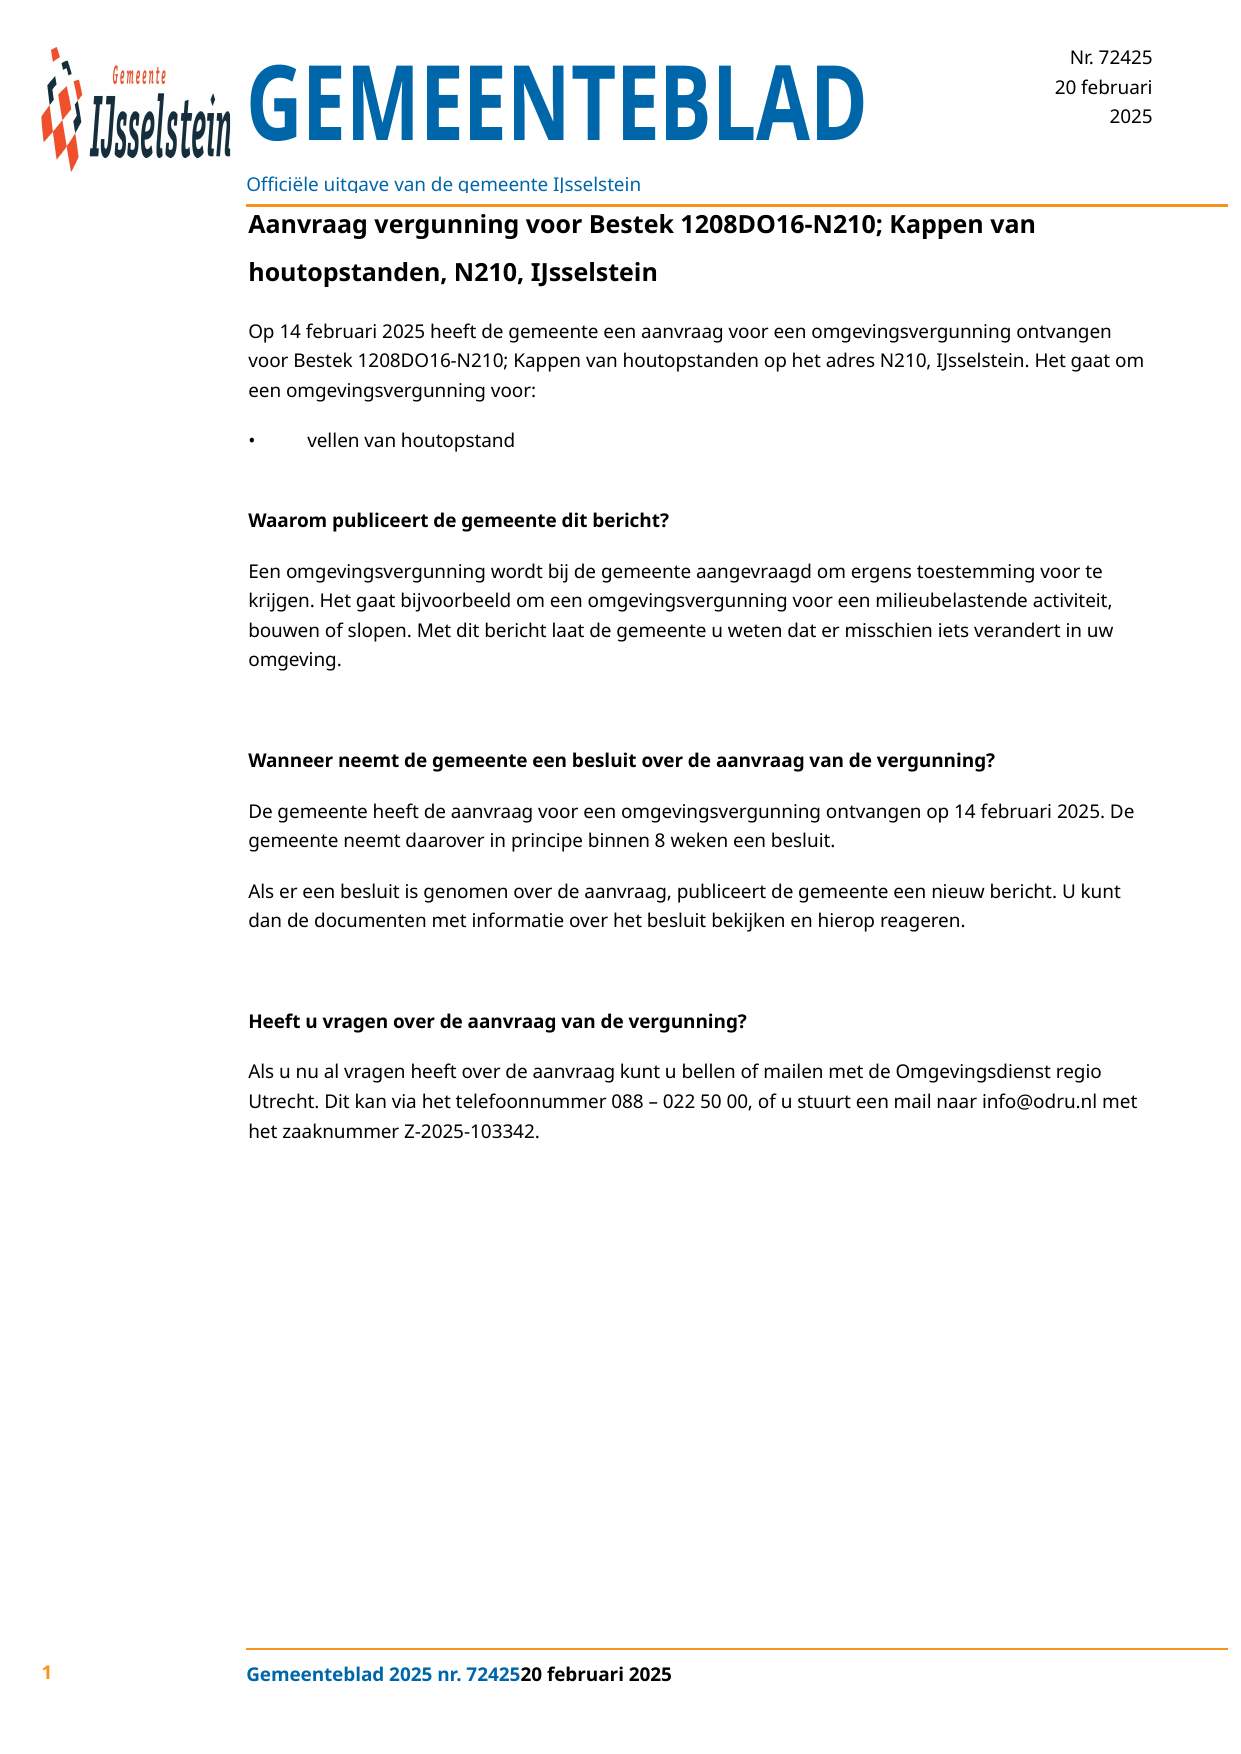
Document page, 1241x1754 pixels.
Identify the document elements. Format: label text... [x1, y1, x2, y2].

text Waarom publiceert de gemeente dit bericht? [248, 507, 1152, 533]
text Als u nu al vragen heeft over de aanvraag kunt u bellen of mailen met de Omgevingsdienst regio Utrecht. Dit kan via het telefoonnummer 088 – 022 50 00, of u stuurt een mail naar info@odru.nl met het zaaknummer Z-2025-103342. [248, 1059, 1152, 1144]
text Als er een besluit is genomen over de aanvraag, publiceert de gemeente een nieuw bericht. U kunt dan de documenten met informatie over het besluit bekijken en hierop reageren. [248, 878, 1152, 933]
picture [41, 47, 231, 172]
list vellen van houtopstand [248, 427, 1152, 453]
text De gemeente heeft de aanvraag voor een omgevingsvergunning ontvangen op 14 februari 2025. De gemeente neemt daarover in principe binnen 8 weken een besluit. [248, 798, 1152, 853]
text Op 14 februari 2025 heeft de gemeente een aanvraag voor een omgevingsvergunning ontvangen voor Bestek 1208DO16-N210; Kappen van houtopstanden op het adres N210, IJsselstein. Het gaat om een omgevingsvergunning voor: [248, 318, 1152, 403]
text Wanneer neemt de gemeente een besluit over de aanvraag van de vergunning? [248, 747, 1152, 773]
text Heeft u vragen over de aanvraag van de vergunning? [248, 1008, 1152, 1034]
text Een omgevingsvergunning wordt bij de gemeente aangevraagd om ergens toestemming voor te krijgen. Het gaat bijvoorbeeld om een omgevingsvergunning voor een milieubelastende activiteit, bouwen of slopen. Met dit bericht laat de gemeente u weten dat er misschien iets verandert in uw omgeving. [248, 558, 1152, 672]
text Aanvraag vergunning voor Bestek 1208DO16-N210; Kappen van houtopstanden, N210, IJsselstein [248, 207, 1152, 288]
